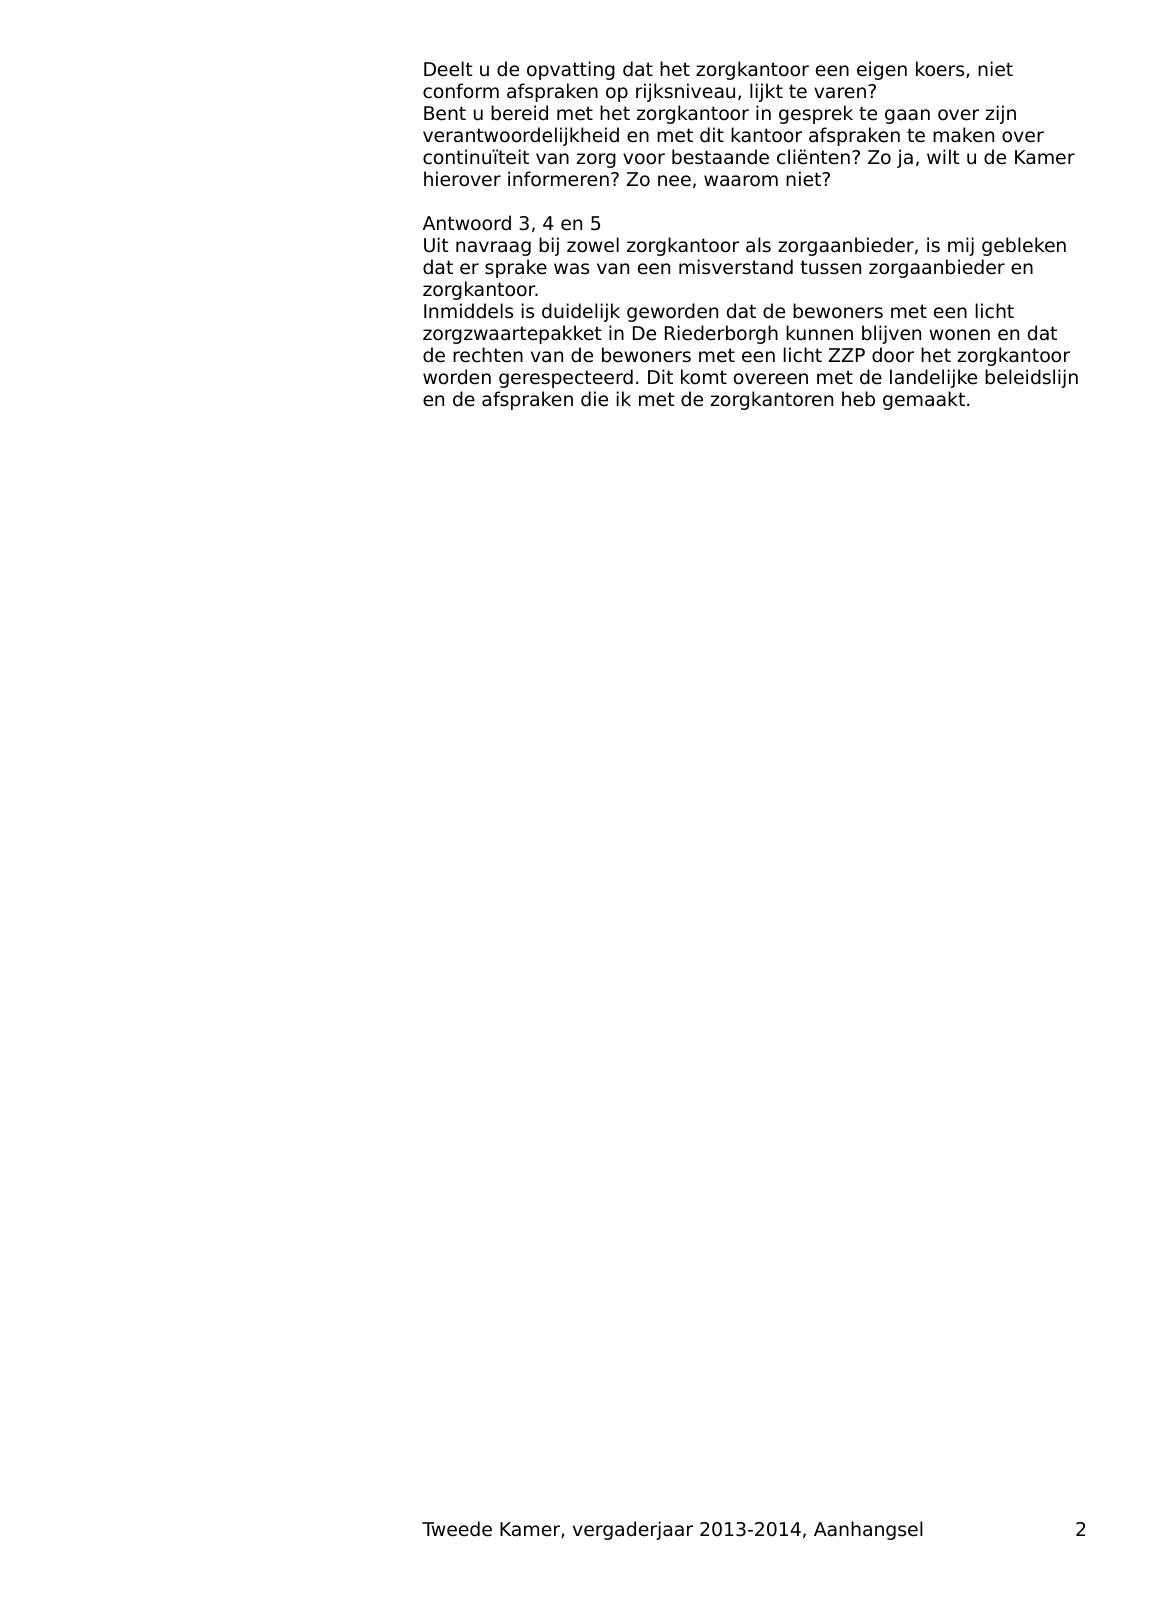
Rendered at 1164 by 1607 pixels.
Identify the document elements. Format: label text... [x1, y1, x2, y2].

text Inmiddels is duidelijk geworden dat de bewoners met een licht zorgzwaartepakket in De Riederborgh kunnen blijven wonen en dat de rechten van de bewoners met een licht ZZP door het zorgkantoor worden gerespecteerd. Dit komt overeen met de landelijke beleidslijn en de afspraken die ik met de zorgkantoren heb gemaakt. [422, 301, 1087, 411]
text Antwoord 3, 4 en 5 [422, 213, 1087, 235]
text Deelt u de opvatting dat het zorgkantoor een eigen koers, niet conform afspraken op rijksniveau, lijkt te varen? [422, 59, 1087, 103]
text Uit navraag bij zowel zorgkantoor als zorgaanbieder, is mij gebleken dat er sprake was van een misverstand tussen zorgaanbieder en zorgkantoor. [422, 235, 1087, 301]
text Bent u bereid met het zorgkantoor in gesprek te gaan over zijn verantwoordelijkheid en met dit kantoor afspraken te maken over continuïteit van zorg voor bestaande cliënten? Zo ja, wilt u de Kamer hierover informeren? Zo nee, waarom niet? [422, 103, 1087, 191]
